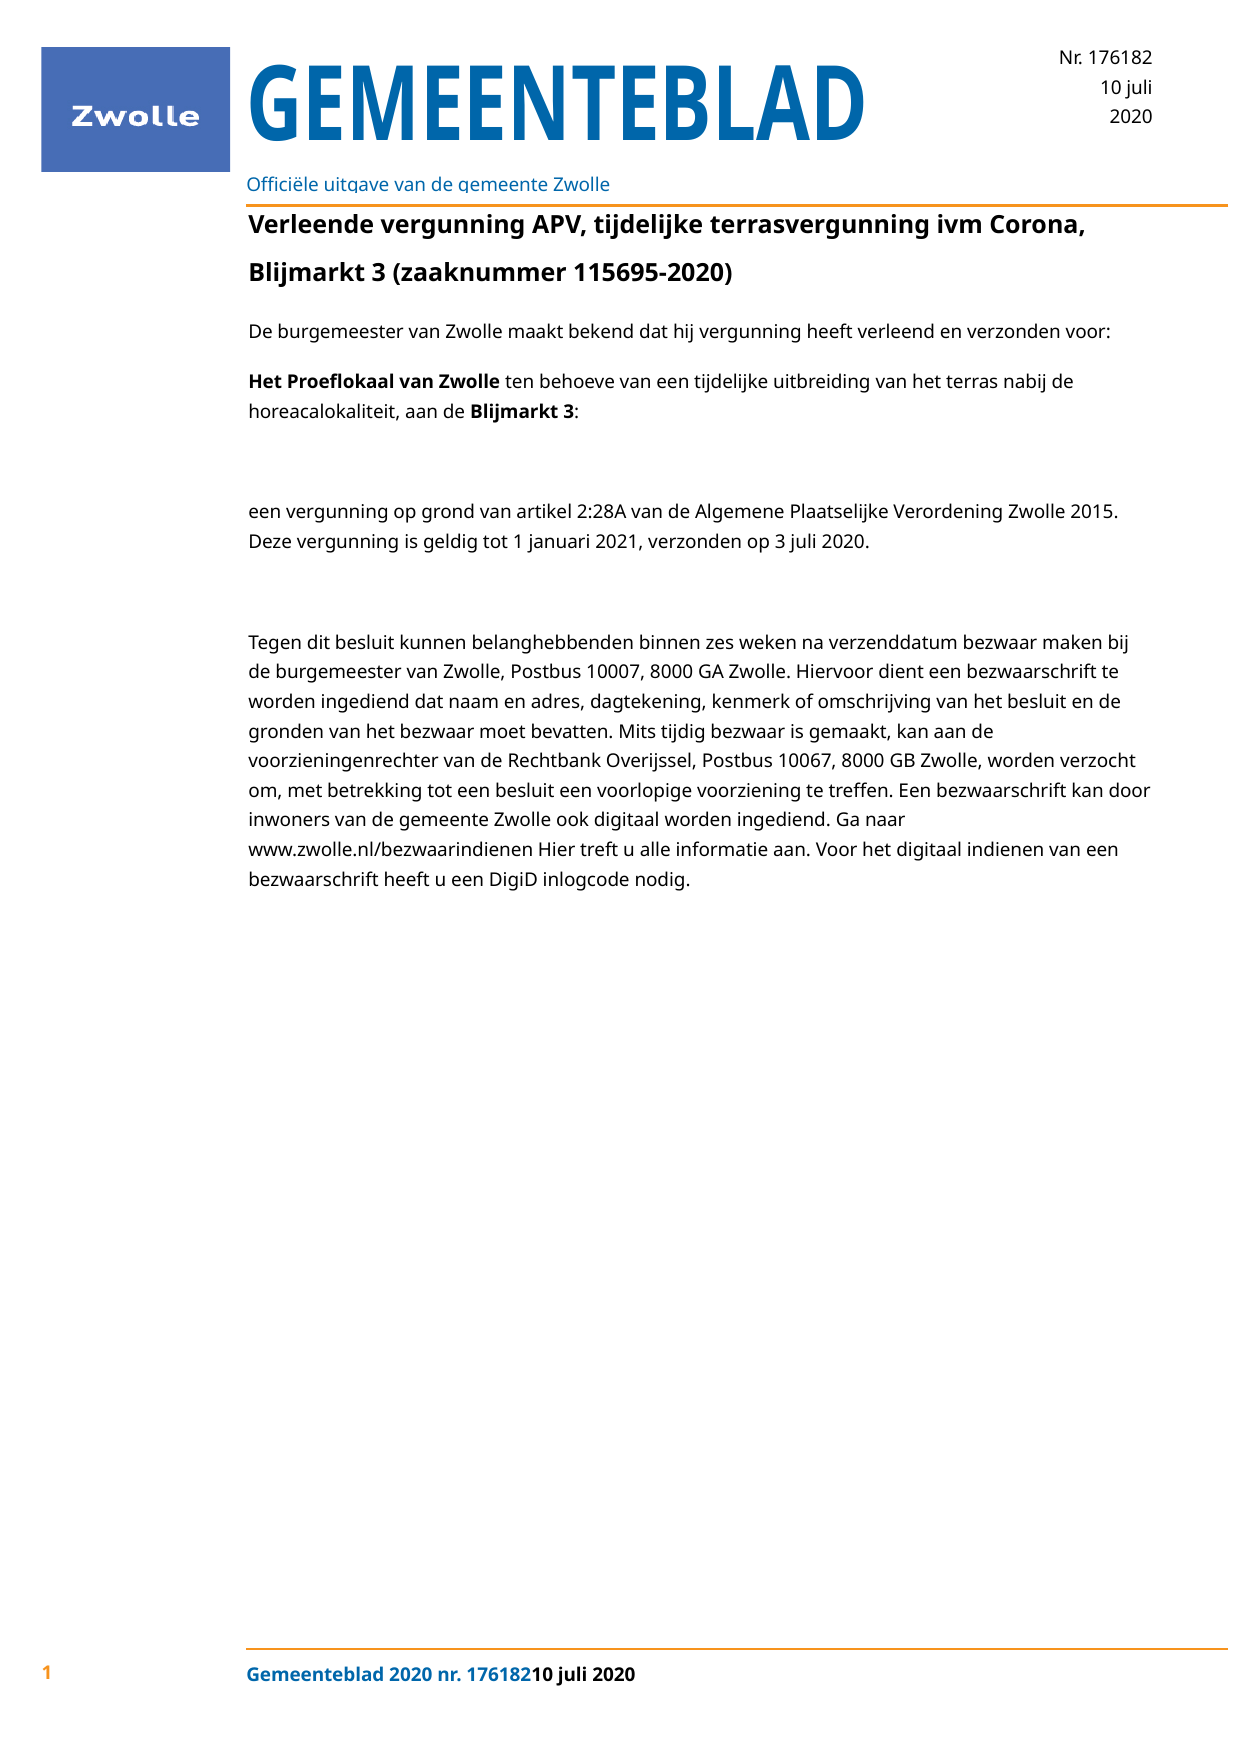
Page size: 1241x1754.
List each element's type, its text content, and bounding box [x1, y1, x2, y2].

picture [41, 47, 231, 172]
text Het Proeflokaal van Zwolle ten behoeve van een tijdelijke uitbreiding van het terras nabij de horeacalokaliteit, aan de Blijmarkt 3: [248, 368, 1152, 424]
text een vergunning op grond van artikel 2:28A van de Algemene Plaatselijke Verordening Zwolle 2015. Deze vergunning is geldig tot 1 januari 2021, verzonden op 3 juli 2020. [248, 499, 1152, 554]
text Verleende vergunning APV, tijdelijke terrasvergunning ivm Corona, Blijmarkt 3 (zaaknummer 115695-2020) [248, 207, 1152, 288]
text Tegen dit besluit kunnen belanghebbenden binnen zes weken na verzenddatum bezwaar maken bij de burgemeester van Zwolle, Postbus 10007, 8000 GA Zwolle. Hiervoor dient een bezwaarschrift te worden ingediend dat naam en adres, dagtekening, kenmerk of omschrijving van het besluit en de gronden van het bezwaar moet bevatten. Mits tijdig bezwaar is gemaakt, kan aan de voorzieningenrechter van de Rechtbank Overijssel, Postbus 10067, 8000 GB Zwolle, worden verzocht om, met betrekking tot een besluit een voorlopige voorziening te treffen. Een bezwaarschrift kan door inwoners van de gemeente Zwolle ook digitaal worden ingediend. Ga naar www.zwolle.nl/bezwaarindienen Hier treft u alle informatie aan. Voor het digitaal indienen van een bezwaarschrift heeft u een DigiD inlogcode nodig. [248, 629, 1152, 892]
text De burgemeester van Zwolle maakt bekend dat hij vergunning heeft verleend en verzonden voor: [248, 318, 1152, 344]
